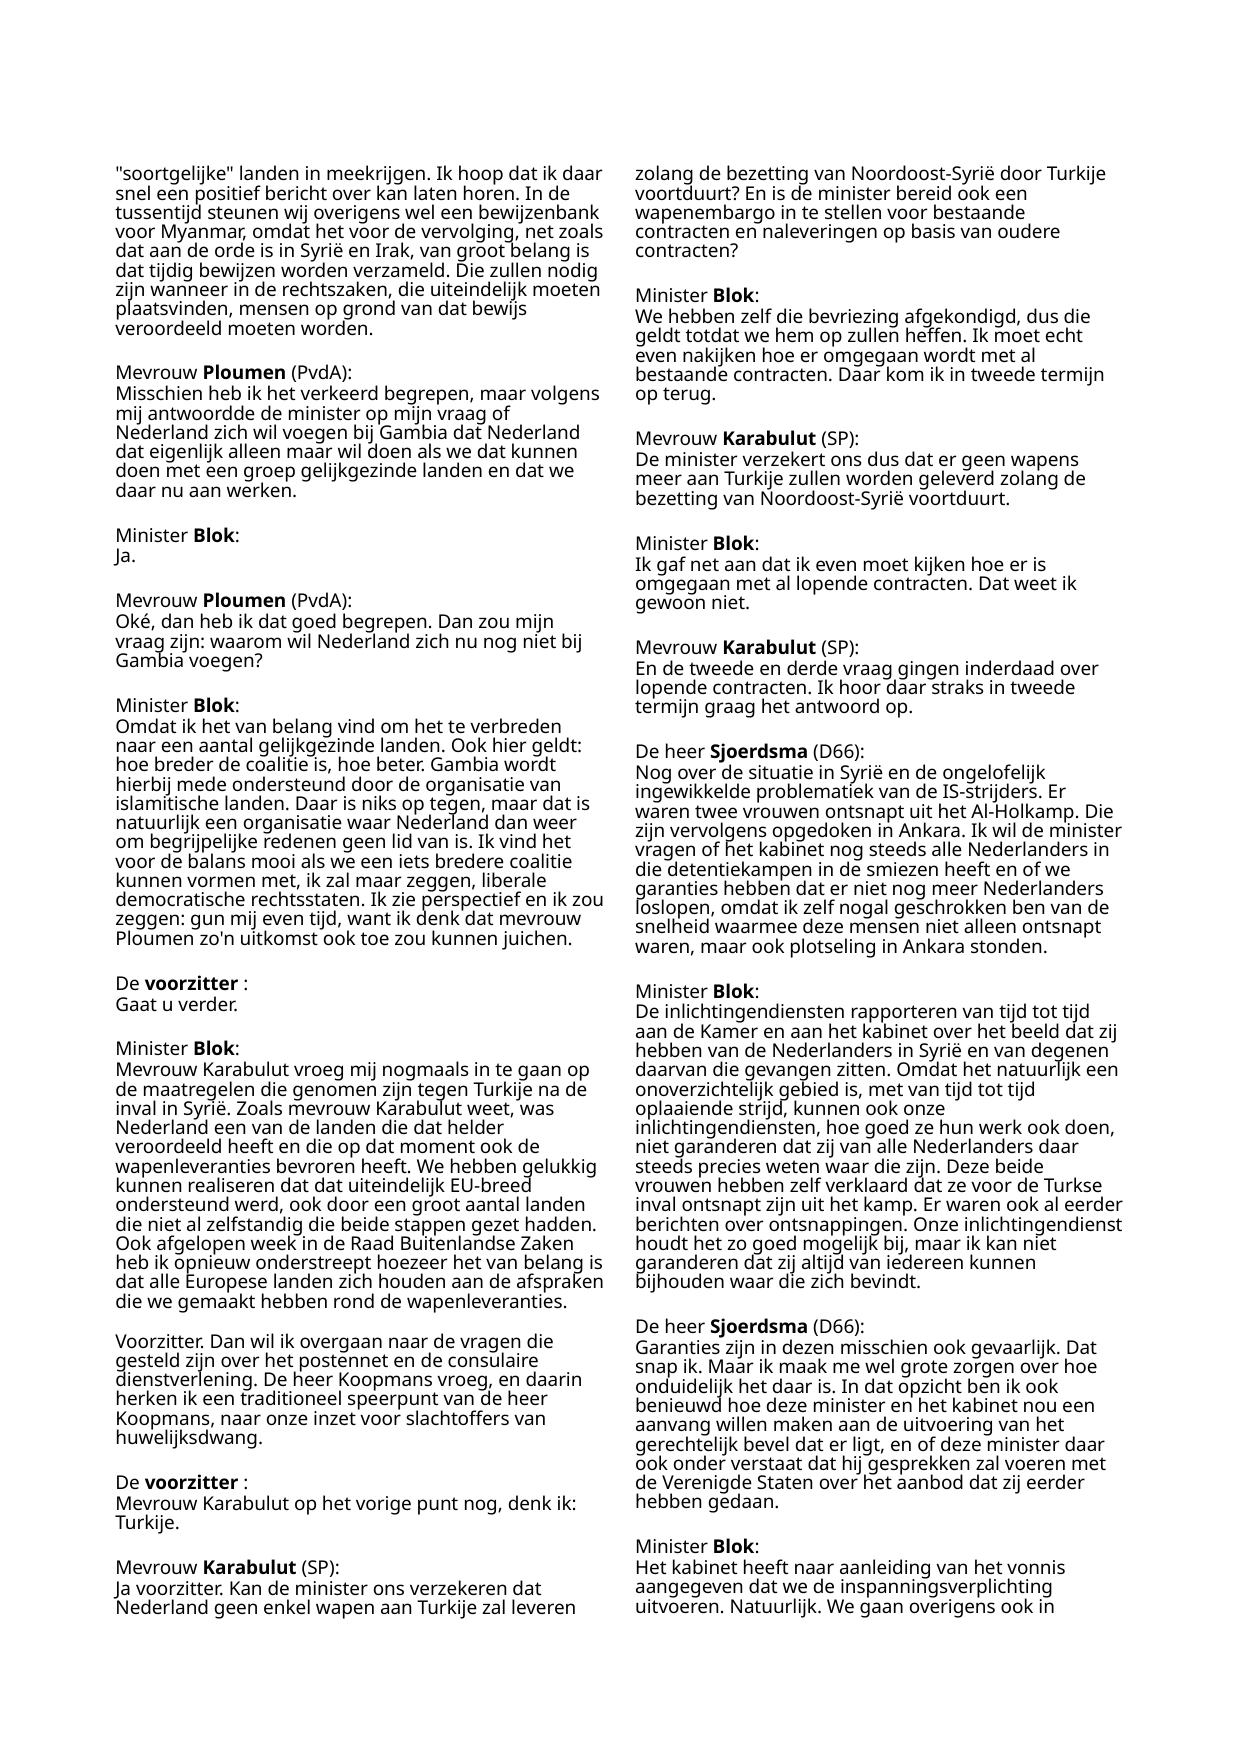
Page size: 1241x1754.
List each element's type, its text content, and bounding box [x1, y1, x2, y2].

text Het kabinet heeft naar aanleiding van het vonnis aangegeven dat we de inspanningsverplichting uitvoeren. Natuurlijk. We gaan overigens ook in [635, 1559, 1125, 1617]
text Minister Blok: [635, 282, 1125, 308]
text De minister verzekert ons dus dat er geen wapens meer aan Turkije zullen worden geleverd zolang de bezetting van Noordoost-Syrië voortduurt. [635, 451, 1125, 509]
text De voorzitter : [115, 970, 605, 996]
text Minister Blok: [635, 530, 1125, 556]
text zolang de bezetting van Noordoost-Syrië door Turkije voortduurt? En is de minister bereid ook een wapenembargo in te stellen voor bestaande contracten en naleveringen op basis van oudere contracten? [635, 165, 1125, 262]
text De voorzitter : [115, 1469, 605, 1495]
text "soortgelijke" landen in meekrijgen. Ik hoop dat ik daar snel een positief bericht over kan laten horen. In de tussentijd steunen wij overigens wel een bewijzenbank voor Myanmar, omdat het voor de vervolging, net zoals dat aan de orde is in Syrië en Irak, van groot belang is dat tijdig bewijzen worden verzameld. Die zullen nodig zijn wanneer in de rechtszaken, die uiteindelijk moeten plaatsvinden, mensen op grond van dat bewijs veroordeeld moeten worden. [115, 165, 605, 339]
text Ja. [115, 547, 605, 567]
text Garanties zijn in dezen misschien ook gevaarlijk. Dat snap ik. Maar ik maak me wel grote zorgen over hoe onduidelijk het daar is. In dat opzicht ben ik ook benieuwd hoe deze minister en het kabinet nou een aanvang willen maken aan de uitvoering van het gerechtelijk bevel dat er ligt, en of deze minister daar ook onder verstaat dat hij gesprekken zal voeren met de Verenigde Staten over het aanbod dat zij eerder hebben gedaan. [635, 1339, 1125, 1513]
text Gaat u verder. [115, 996, 605, 1015]
text En de tweede en derde vraag gingen inderdaad over lopende contracten. Ik hoor daar straks in tweede termijn graag het antwoord op. [635, 660, 1125, 718]
text Misschien heb ik het verkeerd begrepen, maar volgens mij antwoordde de minister op mijn vraag of Nederland zich wil voegen bij Gambia dat Nederland dat eigenlijk alleen maar wil doen als we dat kunnen doen met een groep gelijkgezinde landen en dat we daar nu aan werken. [115, 385, 605, 501]
text De heer Sjoerdsma (D66): [635, 1313, 1125, 1339]
text Omdat ik het van belang vind om het te verbreden naar een aantal gelijkgezinde landen. Ook hier geldt: hoe breder de coalitie is, hoe beter. Gambia wordt hierbij mede ondersteund door de organisatie van islamitische landen. Daar is niks op tegen, maar dat is natuurlijk een organisatie waar Nederland dan weer om begrijpelijke redenen geen lid van is. Ik vind het voor de balans mooi als we een iets bredere coalitie kunnen vormen met, ik zal maar zeggen, liberale democratische rechtsstaten. Ik zie perspectief en ik zou zeggen: gun mij even tijd, want ik denk dat mevrouw Ploumen zo'n uitkomst ook toe zou kunnen juichen. [115, 718, 605, 949]
text Mevrouw Karabulut (SP): [635, 634, 1125, 660]
text De inlichtingendiensten rapporteren van tijd tot tijd aan de Kamer en aan het kabinet over het beeld dat zij hebben van de Nederlanders in Syrië en van degenen daarvan die gevangen zitten. Omdat het natuurlijk een onoverzichtelijk gebied is, met van tijd tot tijd oplaaiende strijd, kunnen ook onze inlichtingendiensten, hoe goed ze hun werk ook doen, niet garanderen dat zij van alle Nederlanders daar steeds precies weten waar die zijn. Deze beide vrouwen hebben zelf verklaard dat ze voor de Turkse inval ontsnapt zijn uit het kamp. Er waren ook al eerder berichten over ontsnappingen. Onze inlichtingendienst houdt het zo goed mogelijk bij, maar ik kan niet garanderen dat zij altijd van iedereen kunnen bijhouden waar die zich bevindt. [635, 1003, 1125, 1293]
text Minister Blok: [635, 978, 1125, 1003]
text Minister Blok: [115, 692, 605, 718]
text We hebben zelf die bevriezing afgekondigd, dus die geldt totdat we hem op zullen heffen. Ik moet echt even nakijken hoe er omgegaan wordt met al bestaande contracten. Daar kom ik in tweede termijn op terug. [635, 308, 1125, 404]
text Mevrouw Karabulut op het vorige punt nog, denk ik: Turkije. [115, 1495, 605, 1533]
text Mevrouw Ploumen (PvdA): [115, 359, 605, 385]
text Minister Blok: [115, 1036, 605, 1061]
text Ik gaf net aan dat ik even moet kijken hoe er is omgegaan met al lopende contracten. Dat weet ik gewoon niet. [635, 556, 1125, 613]
text Mevrouw Ploumen (PvdA): [115, 588, 605, 613]
text Mevrouw Karabulut (SP): [115, 1554, 605, 1580]
text Minister Blok: [115, 522, 605, 547]
text De heer Sjoerdsma (D66): [635, 738, 1125, 764]
text Mevrouw Karabulut vroeg mij nogmaals in te gaan op de maatregelen die genomen zijn tegen Turkije na de inval in Syrië. Zoals mevrouw Karabulut weet, was Nederland een van de landen die dat helder veroordeeld heeft en die op dat moment ook de wapenleveranties bevroren heeft. We hebben gelukkig kunnen realiseren dat dat uiteindelijk EU-breed ondersteund werd, ook door een groot aantal landen die niet al zelfstandig die beide stappen gezet hadden. Ook afgelopen week in de Raad Buitenlandse Zaken heb ik opnieuw onderstreept hoezeer het van belang is dat alle Europese landen zich houden aan de afspraken die we gemaakt hebben rond de wapenleveranties. [115, 1061, 605, 1312]
text Nog over de situatie in Syrië en de ongelofelijk ingewikkelde problematiek van de IS-strijders. Er waren twee vrouwen ontsnapt uit het Al-Holkamp. Die zijn vervolgens opgedoken in Ankara. Ik wil de minister vragen of het kabinet nog steeds alle Nederlanders in die detentiekampen in de smiezen heeft en of we garanties hebben dat er niet nog meer Nederlanders loslopen, omdat ik zelf nogal geschrokken ben van de snelheid waarmee deze mensen niet alleen ontsnapt waren, maar ook plotseling in Ankara stonden. [635, 764, 1125, 957]
text Voorzitter. Dan wil ik overgaan naar de vragen die gesteld zijn over het postennet en de consulaire dienstverlening. De heer Koopmans vroeg, en daarin herken ik een traditioneel speerpunt van de heer Koopmans, naar onze inzet voor slachtoffers van huwelijksdwang. [115, 1333, 605, 1448]
text Minister Blok: [635, 1533, 1125, 1559]
text Ja voorzitter. Kan de minister ons verzekeren dat Nederland geen enkel wapen aan Turkije zal leveren [115, 1580, 605, 1618]
text Oké, dan heb ik dat goed begrepen. Dan zou mijn vraag zijn: waarom wil Nederland zich nu nog niet bij Gambia voegen? [115, 613, 605, 671]
text Mevrouw Karabulut (SP): [635, 425, 1125, 451]
